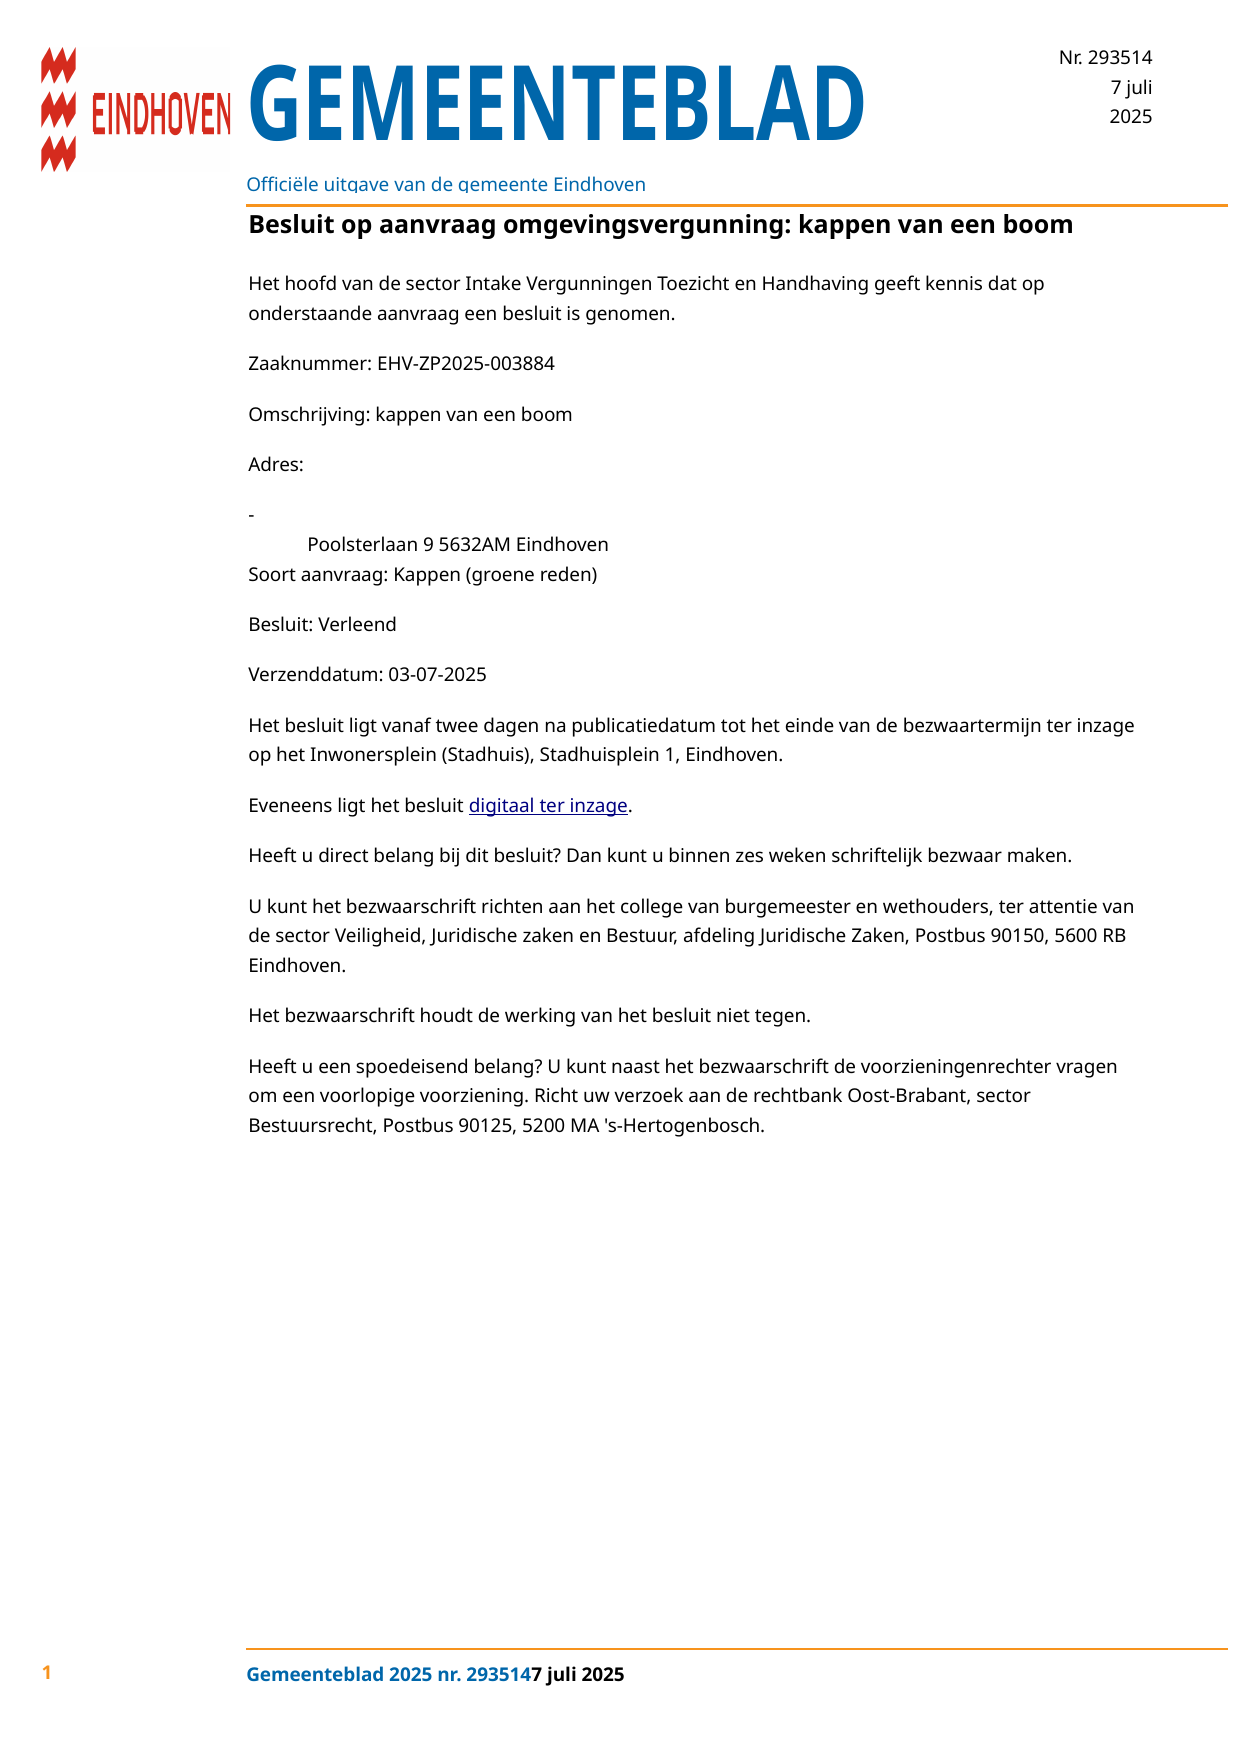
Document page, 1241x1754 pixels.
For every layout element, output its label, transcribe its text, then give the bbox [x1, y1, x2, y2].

text Adres: [248, 451, 1152, 477]
text Besluit op aanvraag omgevingsvergunning: kappen van een boom [248, 207, 1152, 241]
text Heeft u direct belang bij dit besluit? Dan kunt u binnen zes weken schriftelijk bezwaar maken. [248, 842, 1152, 868]
text Eveneens ligt het besluit digitaal ter inzage. [248, 792, 1152, 818]
text Soort aanvraag: Kappen (groene reden) [248, 561, 1152, 586]
text Besluit: Verleend [248, 611, 1152, 637]
text Omschrijving: kappen van een boom [248, 401, 1152, 426]
picture [41, 47, 231, 172]
text Verzenddatum: 03-07-2025 [248, 662, 1152, 687]
text Het hoofd van de sector Intake Vergunningen Toezicht en Handhaving geeft kennis dat op onderstaande aanvraag een besluit is genomen. [248, 270, 1152, 326]
text U kunt het bezwaarschrift richten aan het college van burgemeester en wethouders, ter attentie van de sector Veiligheid, Juridische zaken en Bestuur, afdeling Juridische Zaken, Postbus 90150, 5600 RB Eindhoven. [248, 893, 1152, 978]
text Het bezwaarschrift houdt de werking van het besluit niet tegen. [248, 1002, 1152, 1028]
text Heeft u een spoedeisend belang? U kunt naast het bezwaarschrift de voorzieningenrechter vragen om een voorlopige voorziening. Richt uw verzoek aan de rechtbank Oost-Brabant, sector Bestuursrecht, Postbus 90125, 5200 MA 's-Hertogenbosch. [248, 1053, 1152, 1138]
list Poolsterlaan 9 5632AM Eindhoven [248, 531, 1152, 557]
text Het besluit ligt vanaf twee dagen na publicatiedatum tot het einde van de bezwaartermijn ter inzage op het Inwonersplein (Stadhuis), Stadhuisplein 1, Eindhoven. [248, 712, 1152, 767]
text Zaaknummer: EHV-ZP2025-003884 [248, 350, 1152, 376]
